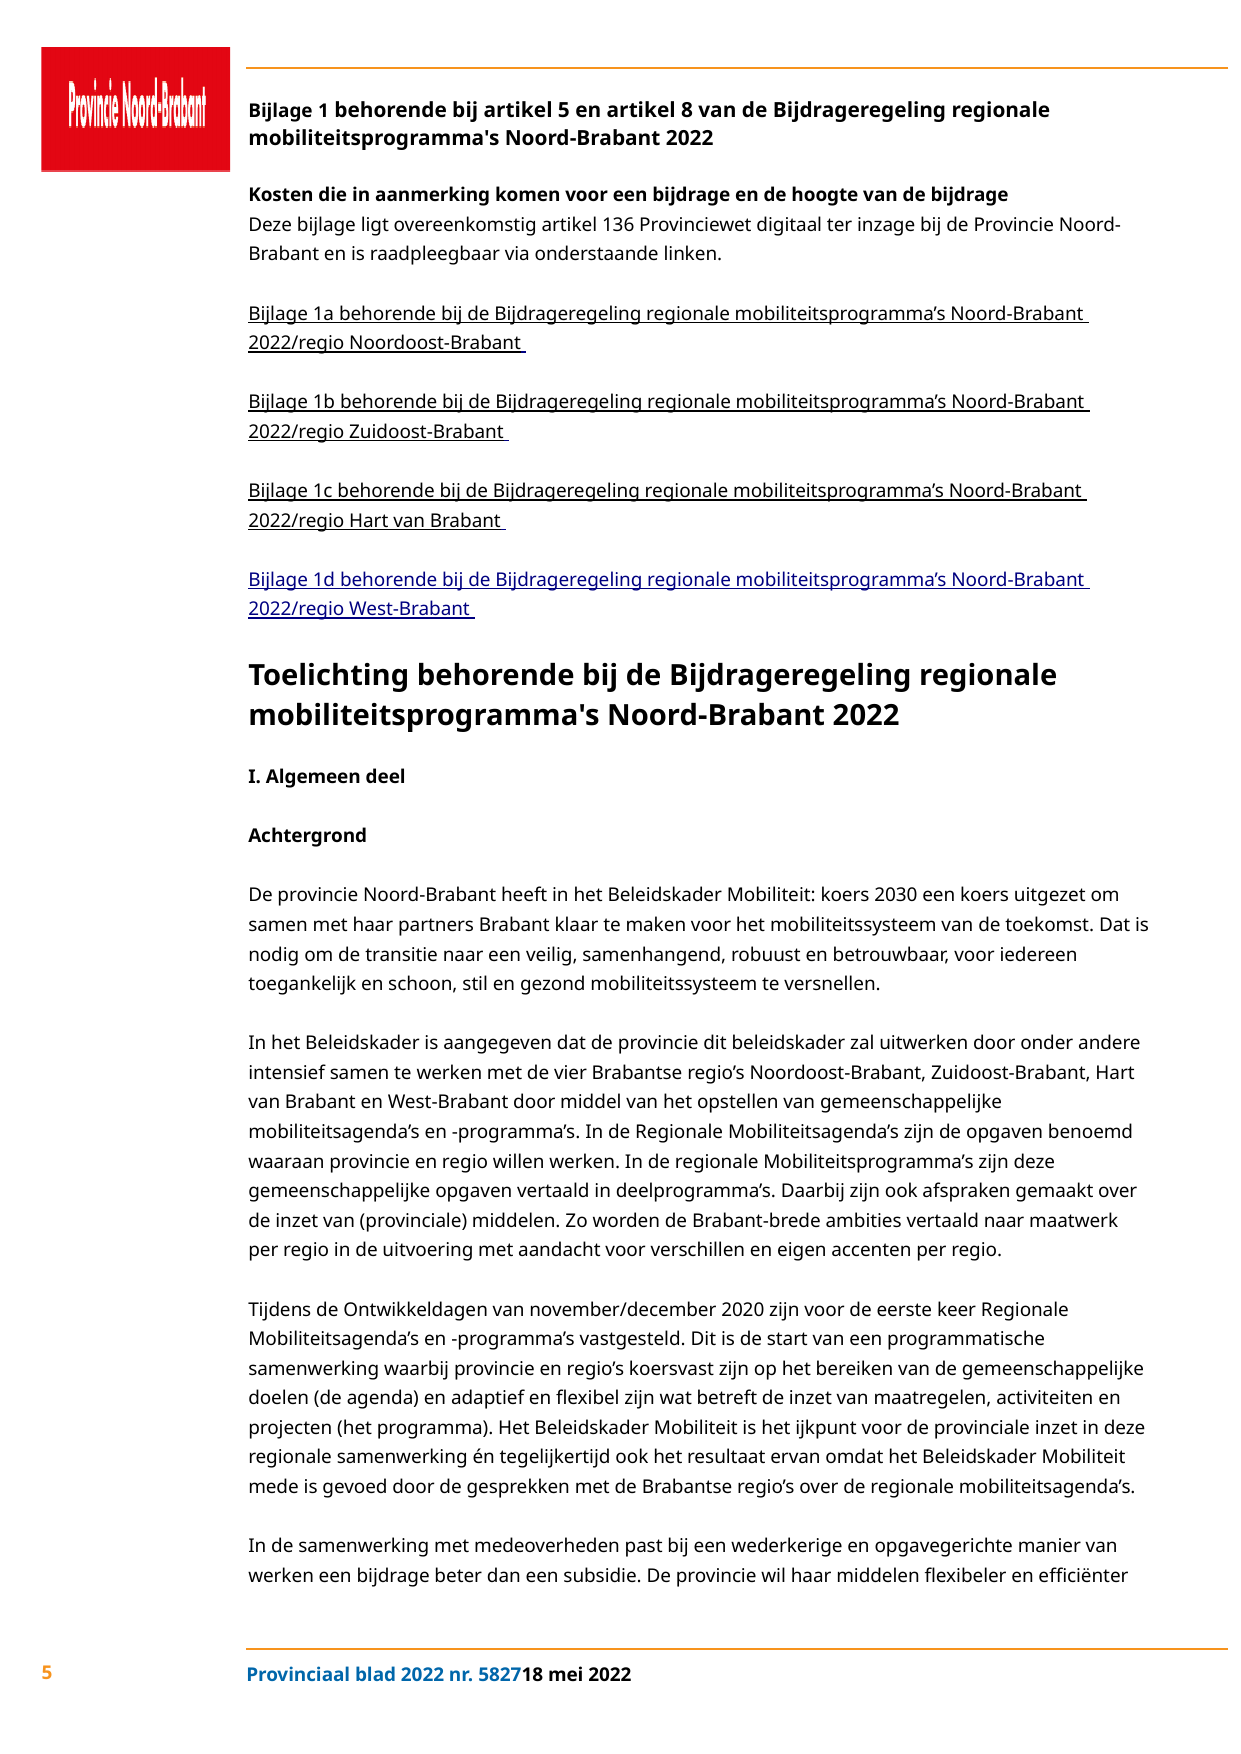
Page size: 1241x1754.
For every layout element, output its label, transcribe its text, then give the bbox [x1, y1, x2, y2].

text In de samenwerking met medeoverheden past bij een wederkerige en opgavegerichte manier van werken een bijdrage beter dan een subsidie. De provincie wil haar middelen flexibeler en efficiënter [248, 1532, 1152, 1588]
text Toelichting behorende bij de Bijdrageregeling regionale mobiliteitsprogramma's Noord-Brabant 2022 [248, 655, 1152, 734]
text Bijlage 1c behorende bij de Bijdrageregeling regionale mobiliteitsprogramma’s Noord-Brabant 2022/regio Hart van Brabant [248, 477, 1152, 532]
text Bijlage 1 behorende bij artikel 5 en artikel 8 van de Bijdrageregeling regionale mobiliteitsprogramma's Noord-Brabant 2022 [248, 95, 1152, 152]
text Bijlage 1d behorende bij de Bijdrageregeling regionale mobiliteitsprogramma’s Noord-Brabant 2022/regio West-Brabant [248, 566, 1152, 621]
text Deze bijlage ligt overeenkomstig artikel 136 Provinciewet digitaal ter inzage bij de Provincie Noord-Brabant en is raadpleegbaar via onderstaande linken. [248, 211, 1152, 266]
text Achtergrond [248, 822, 1152, 848]
text Tijdens de Ontwikkeldagen van november/december 2020 zijn voor de eerste keer Regionale Mobiliteitsagenda’s en -programma’s vastgesteld. Dit is de start van een programmatische samenwerking waarbij provincie en regio’s koersvast zijn op het bereiken van de gemeenschappelijke doelen (de agenda) en adaptief en flexibel zijn wat betreft de inzet van maatregelen, activiteiten en projecten (het programma). Het Beleidskader Mobiliteit is het ijkpunt voor de provinciale inzet in deze regionale samenwerking én tegelijkertijd ook het resultaat ervan omdat het Beleidskader Mobiliteit mede is gevoed door de gesprekken met de Brabantse regio’s over de regionale mobiliteitsagenda’s. [248, 1296, 1152, 1499]
text De provincie Noord-Brabant heeft in het Beleidskader Mobiliteit: koers 2030 een koers uitgezet om samen met haar partners Brabant klaar te maken voor het mobiliteitssysteem van de toekomst. Dat is nodig om de transitie naar een veilig, samenhangend, robuust en betrouwbaar, voor iedereen toegankelijk en schoon, stil en gezond mobiliteitssysteem te versnellen. [248, 882, 1152, 996]
text Kosten die in aanmerking komen voor een bijdrage en de hoogte van de bijdrage [248, 181, 1152, 207]
text Bijlage 1b behorende bij de Bijdrageregeling regionale mobiliteitsprogramma’s Noord-Brabant 2022/regio Zuidoost-Brabant [248, 388, 1152, 444]
picture [41, 47, 231, 172]
text I. Algemeen deel [248, 763, 1152, 789]
text Bijlage 1a behorende bij de Bijdrageregeling regionale mobiliteitsprogramma’s Noord-Brabant 2022/regio Noordoost-Brabant [248, 300, 1152, 355]
text In het Beleidskader is aangegeven dat de provincie dit beleidskader zal uitwerken door onder andere intensief samen te werken met de vier Brabantse regio’s Noordoost-Brabant, Zuidoost-Brabant, Hart van Brabant en West-Brabant door middel van het opstellen van gemeenschappelijke mobiliteitsagenda’s en -programma’s. In de Regionale Mobiliteitsagenda’s zijn de opgaven benoemd waaraan provincie en regio willen werken. In de regionale Mobiliteitsprogramma’s zijn deze gemeenschappelijke opgaven vertaald in deelprogramma’s. Daarbij zijn ook afspraken gemaakt over de inzet van (provinciale) middelen. Zo worden de Brabant-brede ambities vertaald naar maatwerk per regio in de uitvoering met aandacht voor verschillen en eigen accenten per regio. [248, 1029, 1152, 1262]
